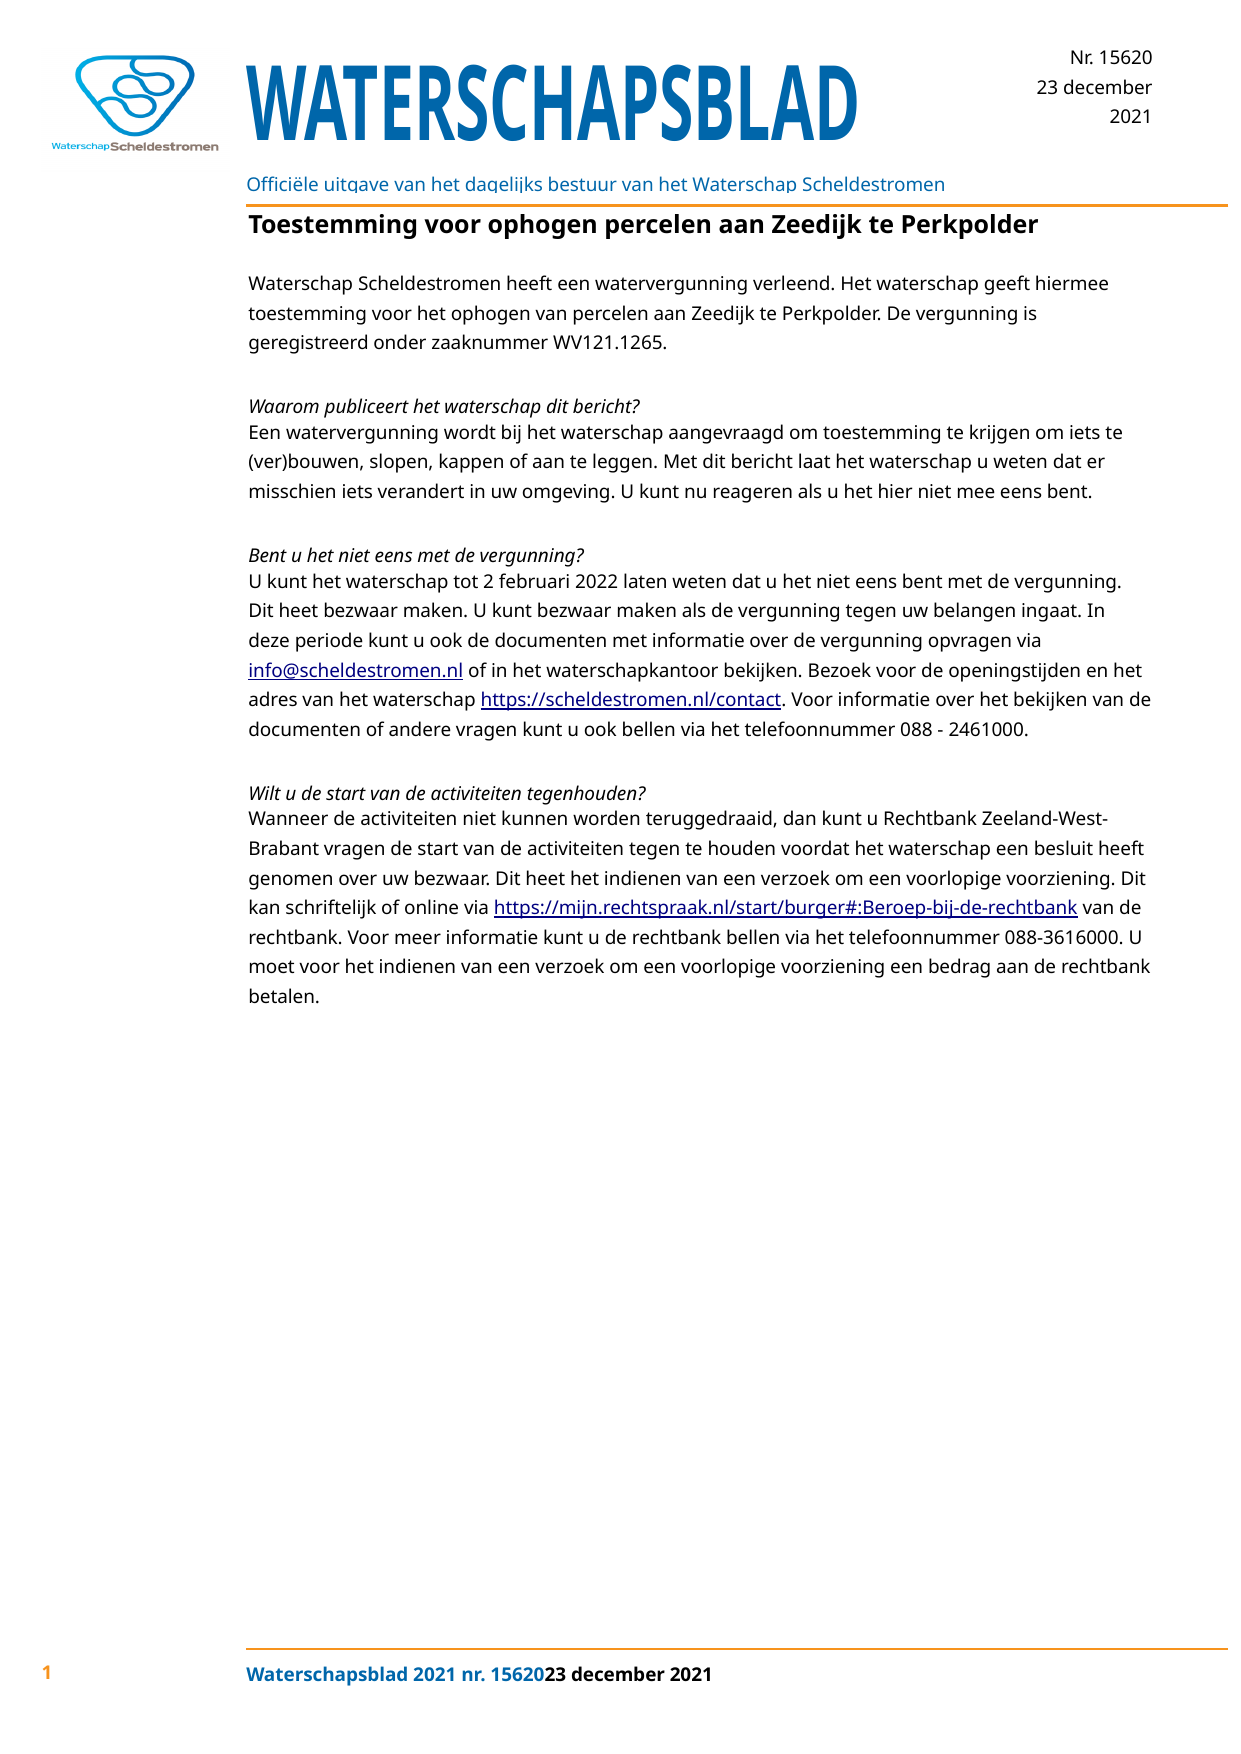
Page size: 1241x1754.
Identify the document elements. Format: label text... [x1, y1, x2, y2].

text Wilt u de start van de activiteiten tegenhouden? [248, 780, 1152, 806]
picture [41, 47, 231, 172]
text Waterschap Scheldestromen heeft een watervergunning verleend. Het waterschap geeft hiermee toestemming voor het ophogen van percelen aan Zeedijk te Perkpolder. De vergunning is geregistreerd onder zaaknummer WV121.1265. [248, 270, 1152, 355]
text Een watervergunning wordt bij het waterschap aangevraagd om toestemming te krijgen om iets te (ver)bouwen, slopen, kappen of aan te leggen. Met dit bericht laat het waterschap u weten dat er misschien iets verandert in uw omgeving. U kunt nu reageren als u het hier niet mee eens bent. [248, 419, 1152, 504]
text U kunt het waterschap tot 2 februari 2022 laten weten dat u het niet eens bent met de vergunning. Dit heet bezwaar maken. U kunt bezwaar maken als de vergunning tegen uw belangen ingaat. In deze periode kunt u ook de documenten met informatie over de vergunning opvragen via info@scheldestromen.nl of in het waterschapkantoor bekijken. Bezoek voor de openingstijden en het adres van het waterschap https://scheldestromen.nl/contact. Voor informatie over het bekijken van de documenten of andere vragen kunt u ook bellen via het telefoonnummer 088 - 2461000. [248, 568, 1152, 742]
text Toestemming voor ophogen percelen aan Zeedijk te Perkpolder [248, 207, 1152, 241]
text Wanneer de activiteiten niet kunnen worden teruggedraaid, dan kunt u Rechtbank Zeeland-West-Brabant vragen de start van de activiteiten tegen te houden voordat het waterschap een besluit heeft genomen over uw bezwaar. Dit heet het indienen van een verzoek om een voorlopige voorziening. Dit kan schriftelijk of online via https://mijn.rechtspraak.nl/start/burger#:Beroep-bij-de-rechtbank van de rechtbank. Voor meer informatie kunt u de rechtbank bellen via het telefoonnummer 088-3616000. U moet voor het indienen van een verzoek om een voorlopige voorziening een bedrag aan de rechtbank betalen. [248, 806, 1152, 1009]
text Bent u het niet eens met de vergunning? [248, 542, 1152, 568]
text Waarom publiceert het waterschap dit bericht? [248, 393, 1152, 419]
